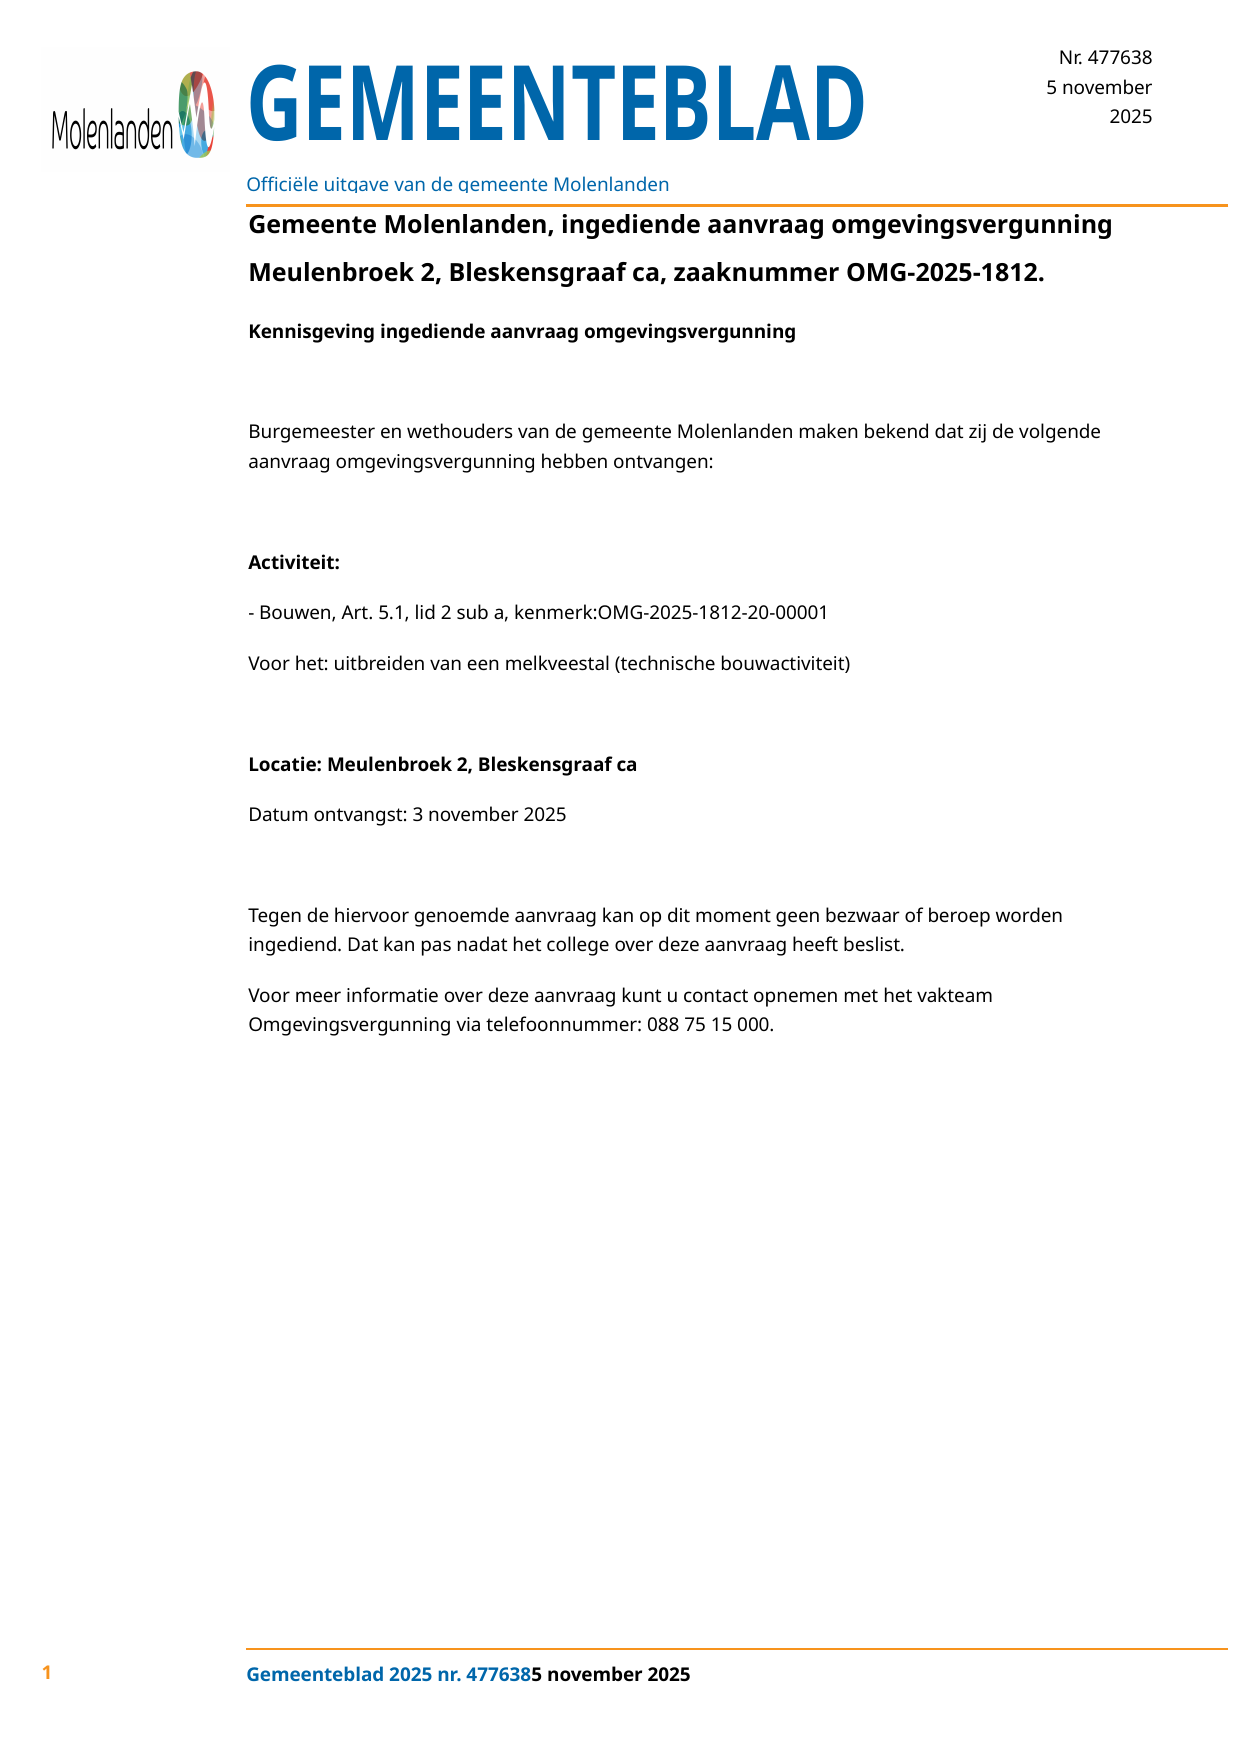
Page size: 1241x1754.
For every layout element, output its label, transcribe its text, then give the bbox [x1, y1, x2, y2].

text Kennisgeving ingediende aanvraag omgevingsvergunning [248, 318, 1152, 344]
picture [41, 47, 231, 172]
text Voor meer informatie over deze aanvraag kunt u contact opnemen met het vakteam Omgevingsvergunning via telefoonnummer: 088 75 15 000. [248, 982, 1152, 1037]
text Burgemeester en wethouders van de gemeente Molenlanden maken bekend dat zij de volgende aanvraag omgevingsvergunning hebben ontvangen: [248, 419, 1152, 474]
text Voor het: uitbreiden van een melkveestal (technische bouwactiviteit) [248, 650, 1152, 676]
text Locatie: Meulenbroek 2, Bleskensgraaf ca [248, 751, 1152, 777]
text Gemeente Molenlanden, ingediende aanvraag omgevingsvergunning Meulenbroek 2, Bleskensgraaf ca, zaaknummer OMG-2025-1812. [248, 207, 1152, 288]
text - Bouwen, Art. 5.1, lid 2 sub a, kenmerk:OMG-2025-1812-20-00001 [248, 599, 1152, 625]
text Tegen de hiervoor genoemde aanvraag kan op dit moment geen bezwaar of beroep worden ingediend. Dat kan pas nadat het college over deze aanvraag heeft beslist. [248, 902, 1152, 957]
text Datum ontvangst: 3 november 2025 [248, 801, 1152, 827]
text Activiteit: [248, 549, 1152, 575]
